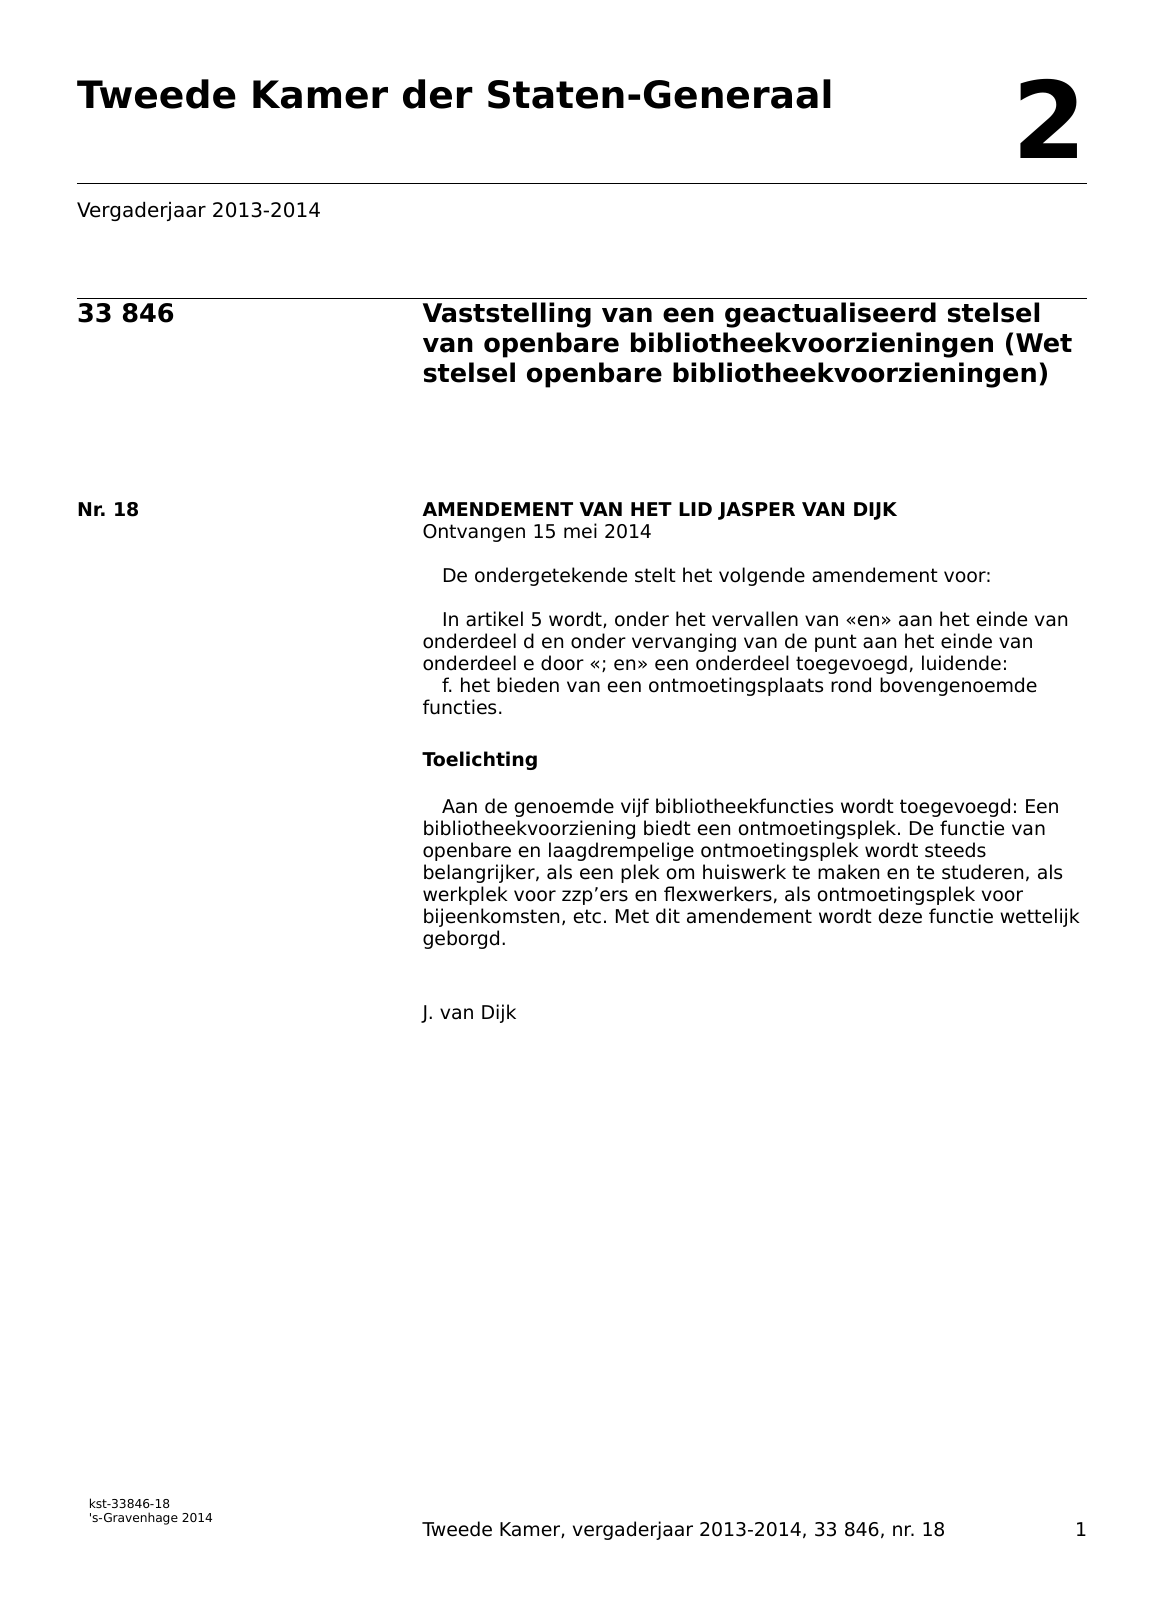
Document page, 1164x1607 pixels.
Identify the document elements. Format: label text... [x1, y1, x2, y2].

text 's-Gravenhage 2014 [88, 1511, 323, 1525]
text kst-33846-18 [88, 1497, 323, 1511]
text f. het bieden van een ontmoetingsplaats rond bovengenoemde functies. [422, 675, 1087, 719]
table_cell Vergaderjaar 2013-2014 [77, 184, 1087, 298]
text J. van Dijk [422, 980, 1087, 1024]
table_header Tweede Kamer der Staten-Generaal [77, 59, 886, 183]
text De ondergetekende stelt het volgende amendement voor: [422, 565, 1087, 587]
table_header 2 [886, 59, 1087, 183]
subtitle 33 846 Vaststelling van een geactualiseerd stelsel van openbare bibliotheekvoorzieningen (Wet stelsel openbare bibliotheekvoorzieningen) [77, 299, 1087, 388]
text Aan de genoemde vijf bibliotheekfuncties wordt toegevoegd: Een bibliotheekvoorziening biedt een ontmoetingsplek. De functie van openbare en laagdrempelige ontmoetingsplek wordt steeds belangrijker, als een plek om huiswerk te maken en te studeren, als werkplek voor zzp’ers en flexwerkers, als ontmoetingsplek voor bijeenkomsten, etc. Met dit amendement wordt deze functie wettelijk geborgd. [422, 796, 1087, 950]
subtitle Toelichting [422, 749, 1087, 771]
text In artikel 5 wordt, onder het vervallen van «en» aan het einde van onderdeel d en onder vervanging van de punt aan het einde van onderdeel e door «; en» een onderdeel toegevoegd, luidende: [422, 609, 1087, 675]
text Ontvangen 15 mei 2014 [422, 521, 1087, 543]
subtitle Nr. 18 AMENDEMENT VAN HET LID JASPER VAN DIJK [77, 499, 1087, 521]
